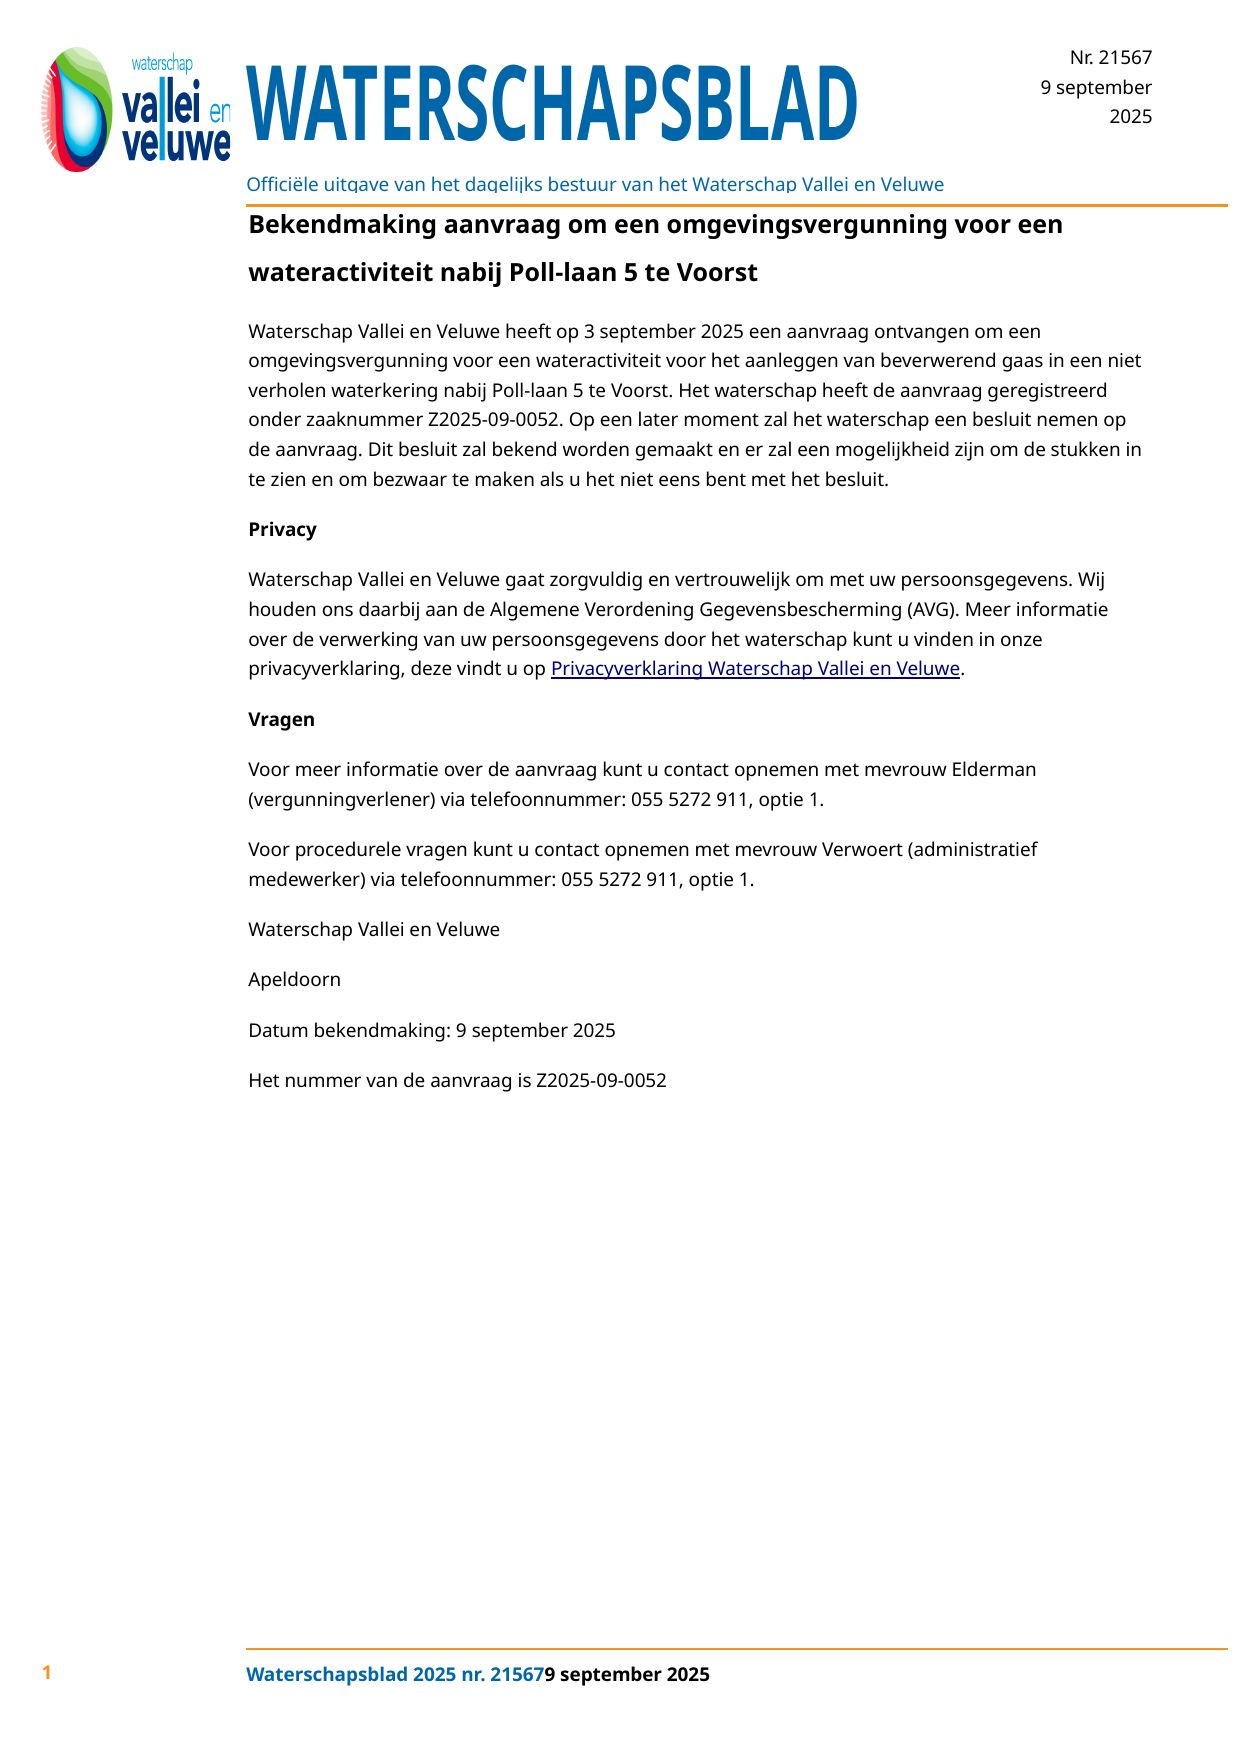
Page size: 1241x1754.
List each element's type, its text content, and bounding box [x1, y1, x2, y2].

text Waterschap Vallei en Veluwe heeft op 3 september 2025 een aanvraag ontvangen om een omgevingsvergunning voor een wateractiviteit voor het aanleggen van beverwerend gaas in een niet verholen waterkering nabij Poll-laan 5 te Voorst. Het waterschap heeft de aanvraag geregistreerd onder zaaknummer Z2025-09-0052. Op een later moment zal het waterschap een besluit nemen op de aanvraag. Dit besluit zal bekend worden gemaakt en er zal een mogelijkheid zijn om de stukken in te zien en om bezwaar te maken als u het niet eens bent met het besluit. [248, 318, 1152, 492]
text Voor procedurele vragen kunt u contact opnemen met mevrouw Verwoert (administratief medewerker) via telefoonnummer: 055 5272 911, optie 1. [248, 836, 1152, 892]
picture [41, 47, 231, 172]
text Vragen [248, 706, 1152, 732]
text Het nummer van de aanvraag is Z2025-09-0052 [248, 1067, 1152, 1093]
text Voor meer informatie over de aanvraag kunt u contact opnemen met mevrouw Elderman (vergunningverlener) via telefoonnummer: 055 5272 911, optie 1. [248, 756, 1152, 812]
text Bekendmaking aanvraag om een omgevingsvergunning voor een wateractiviteit nabij Poll-laan 5 te Voorst [248, 207, 1152, 288]
text Waterschap Vallei en Veluwe gaat zorgvuldig en vertrouwelijk om met uw persoonsgegevens. Wij houden ons daarbij aan de Algemene Verordening Gegevensbescherming (AVG). Meer informatie over de verwerking van uw persoonsgegevens door het waterschap kunt u vinden in onze privacyverklaring, deze vindt u op Privacyverklaring Waterschap Vallei en Veluwe. [248, 567, 1152, 681]
text Privacy [248, 516, 1152, 542]
text Datum bekendmaking: 9 september 2025 [248, 1017, 1152, 1043]
text Apeldoorn [248, 967, 1152, 992]
text Waterschap Vallei en Veluwe [248, 916, 1152, 942]
